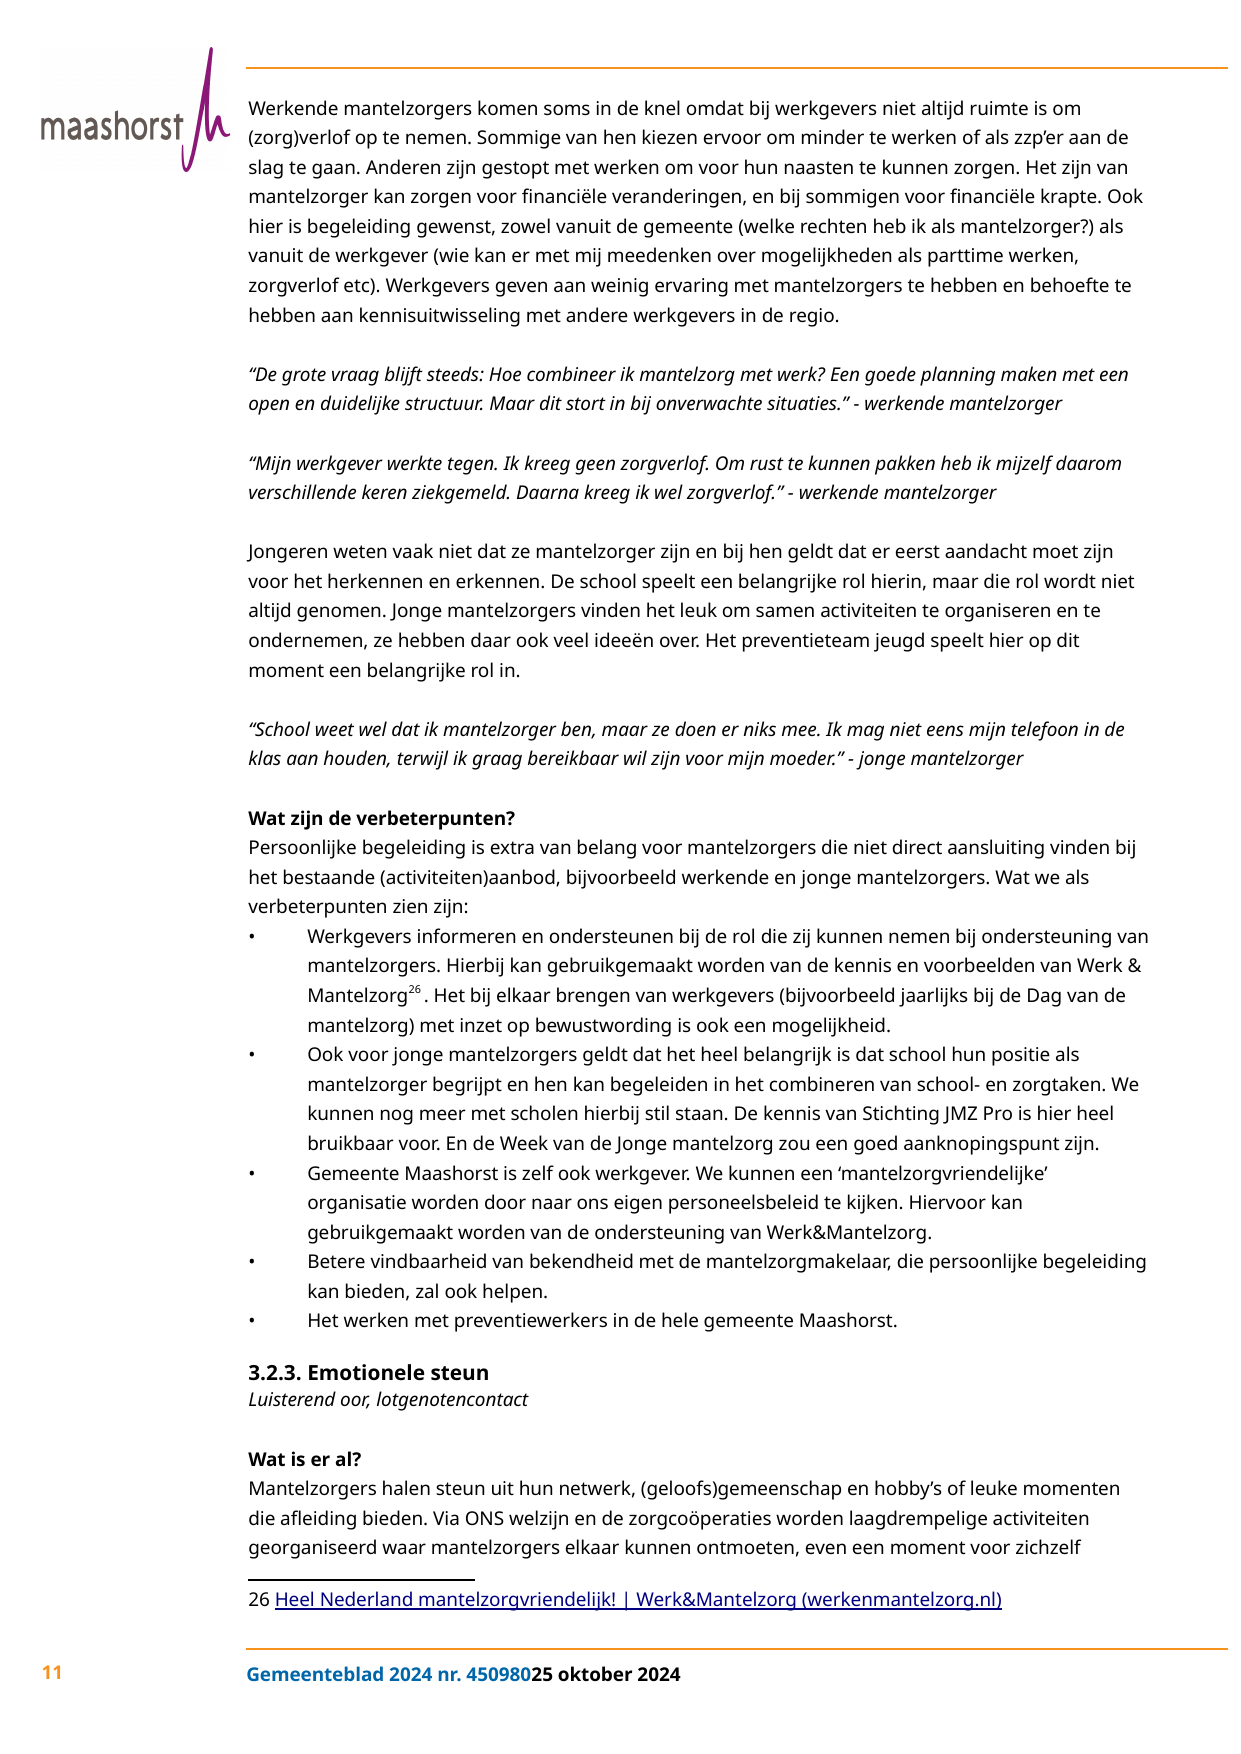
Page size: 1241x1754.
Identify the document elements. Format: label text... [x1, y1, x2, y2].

text Wat is er al? [248, 1446, 1152, 1471]
list Werkgevers informeren en ondersteunen bij de rol die zij kunnen nemen bij ondersteuning van mantelzorgers. Hierbij kan gebruikgemaakt worden van de kennis en voorbeelden van Werk & Mantelzorg. Het bij elkaar brengen van werkgevers (bijvoorbeeld jaarlijks bij de Dag van de mantelzorg) met inzet op bewustwording is ook een mogelijkheid. [248, 923, 1152, 1038]
text “School weet wel dat ik mantelzorger ben, maar ze doen er niks mee. Ik mag niet eens mijn telefoon in de klas aan houden, terwijl ik graag bereikbaar wil zijn voor mijn moeder.” - jonge mantelzorger [248, 716, 1152, 771]
text Wat zijn de verbeterpunten? [248, 805, 1152, 831]
text Luisterend oor, lotgenotencontact [248, 1387, 1152, 1412]
list Gemeente Maashorst is zelf ook werkgever. We kunnen een ‘mantelzorgvriendelijke’ organisatie worden door naar ons eigen personeelsbeleid te kijken. Hiervoor kan gebruikgemaakt worden van de ondersteuning van Werk&Mantelzorg. [248, 1160, 1152, 1245]
text Jongeren weten vaak niet dat ze mantelzorger zijn en bij hen geldt dat er eerst aandacht moet zijn voor het herkennen en erkennen. De school speelt een belangrijke rol hierin, maar die rol wordt niet altijd genomen. Jonge mantelzorgers vinden het leuk om samen activiteiten te organiseren en te ondernemen, ze hebben daar ook veel ideeën over. Het preventieteam jeugd speelt hier op dit moment een belangrijke rol in. [248, 538, 1152, 683]
picture [41, 47, 231, 172]
text Mantelzorgers halen steun uit hun netwerk, (geloofs)gemeenschap en hobby’s of leuke momenten die afleiding bieden. Via ONS welzijn en de zorgcoöperaties worden laagdrempelige activiteiten georganiseerd waar mantelzorgers elkaar kunnen ontmoeten, even een moment voor zichzelf [248, 1475, 1152, 1560]
list Ook voor jonge mantelzorgers geldt dat het heel belangrijk is dat school hun positie als mantelzorger begrijpt en hen kan begeleiden in het combineren van school- en zorgtaken. We kunnen nog meer met scholen hierbij stil staan. De kennis van Stichting JMZ Pro is hier heel bruikbaar voor. En de Week van de Jonge mantelzorg zou een goed aanknopingspunt zijn. [248, 1041, 1152, 1156]
text Werkende mantelzorgers komen soms in de knel omdat bij werkgevers niet altijd ruimte is om (zorg)verlof op te nemen. Sommige van hen kiezen ervoor om minder te werken of als zzp’er aan de slag te gaan. Anderen zijn gestopt met werken om voor hun naasten te kunnen zorgen. Het zijn van mantelzorger kan zorgen voor financiële veranderingen, en bij sommigen voor financiële krapte. Ook hier is begeleiding gewenst, zowel vanuit de gemeente (welke rechten heb ik als mantelzorger?) als vanuit de werkgever (wie kan er met mij meedenken over mogelijkheden als parttime werken, zorgverlof etc). Werkgevers geven aan weinig ervaring met mantelzorgers te hebben en behoefte te hebben aan kennisuitwisseling met andere werkgevers in de regio. [248, 95, 1152, 328]
text “De grote vraag blijft steeds: Hoe combineer ik mantelzorg met werk? Een goede planning maken met een open en duidelijke structuur. Maar dit stort in bij onverwachte situaties.” - werkende mantelzorger [248, 361, 1152, 416]
text Persoonlijke begeleiding is extra van belang voor mantelzorgers die niet direct aansluiting vinden bij het bestaande (activiteiten)aanbod, bijvoorbeeld werkende en jonge mantelzorgers. Wat we als verbeterpunten zien zijn: [248, 834, 1152, 919]
list Het werken met preventiewerkers in de hele gemeente Maashorst. [248, 1308, 1152, 1333]
text “Mijn werkgever werkte tegen. Ik kreeg geen zorgverlof. Om rust te kunnen pakken heb ik mijzelf daarom verschillende keren ziekgemeld. Daarna kreeg ik wel zorgverlof.” - werkende mantelzorger [248, 450, 1152, 505]
text 3.2.3. Emotionele steun [248, 1358, 1152, 1387]
list Betere vindbaarheid van bekendheid met de mantelzorgmakelaar, die persoonlijke begeleiding kan bieden, zal ook helpen. [248, 1248, 1152, 1304]
list Heel Nederland mantelzorgvriendelijk! | Werk&Mantelzorg (werkenmantelzorg.nl) [248, 1586, 1152, 1612]
